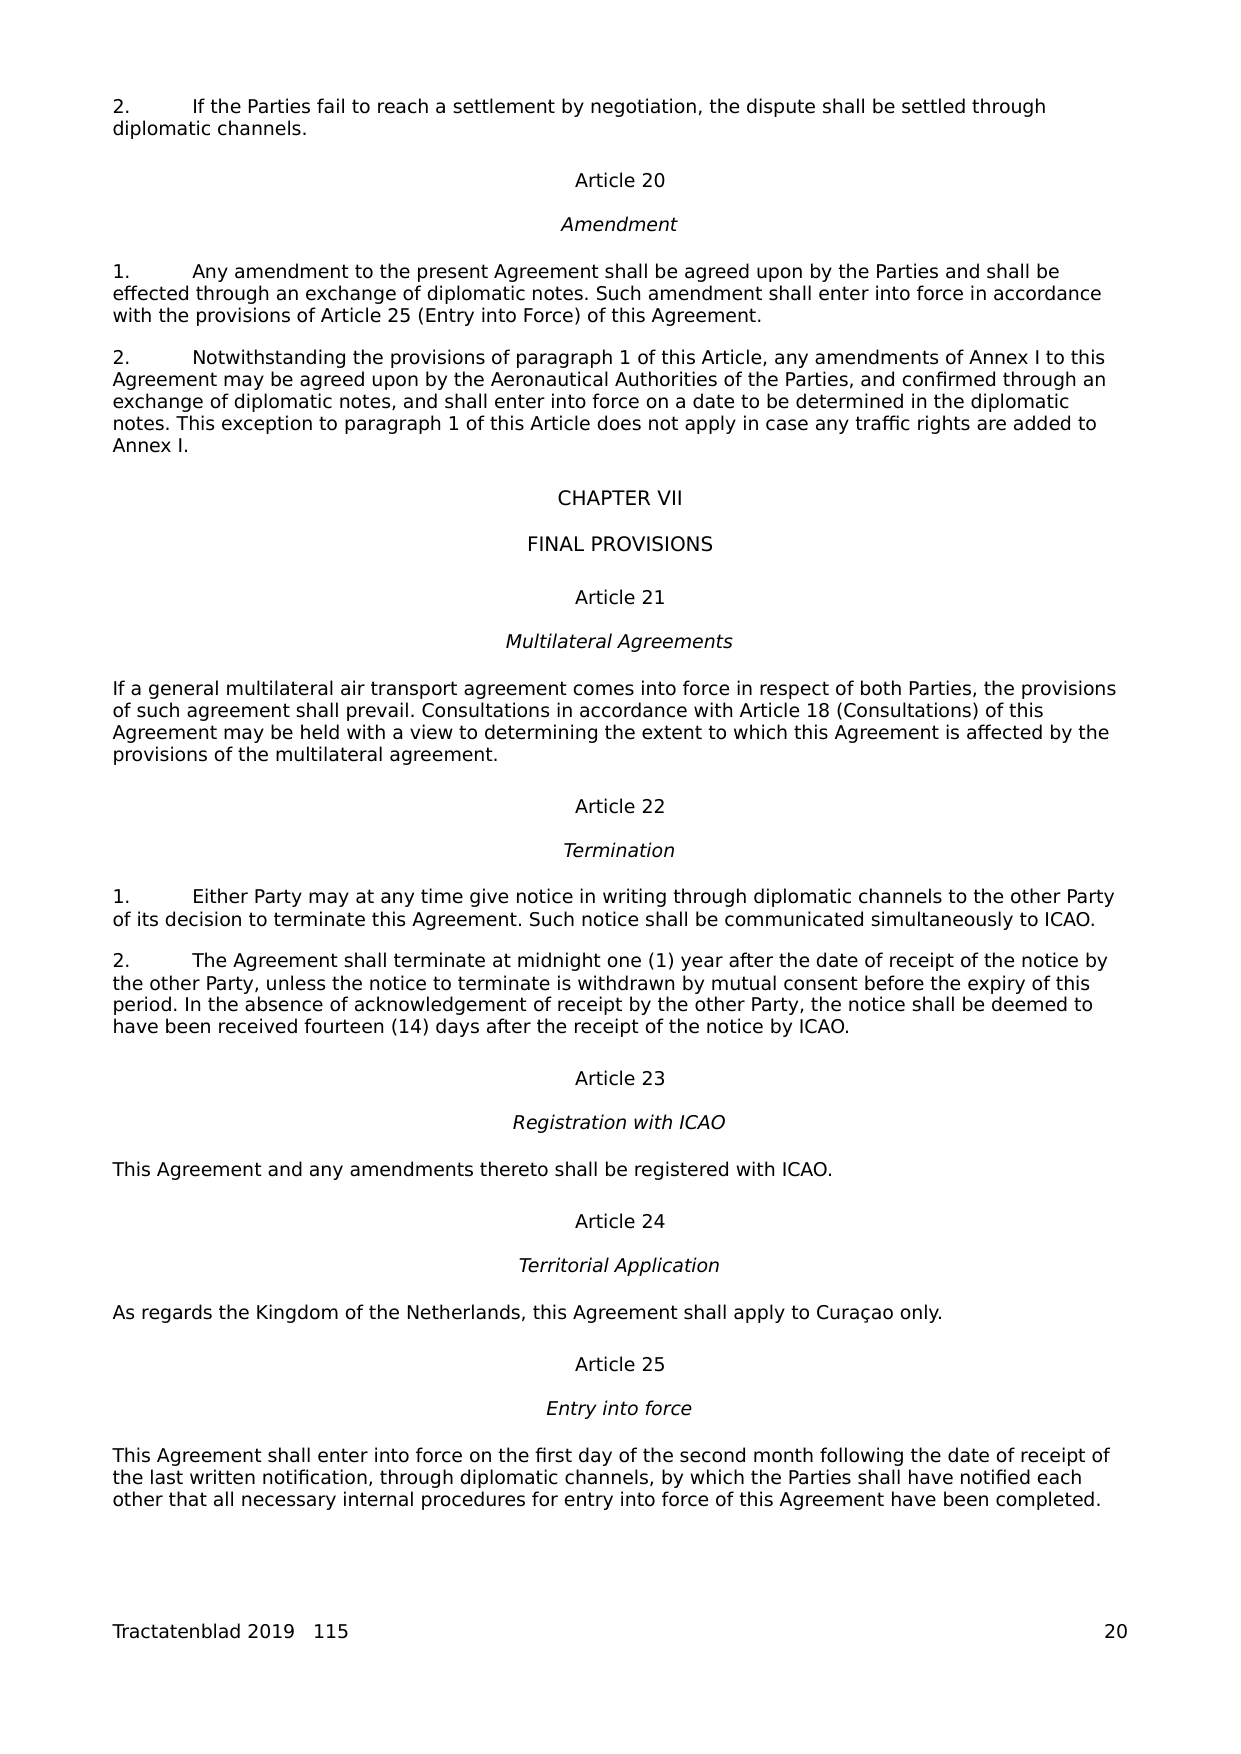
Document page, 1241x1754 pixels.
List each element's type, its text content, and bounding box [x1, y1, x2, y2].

subtitle Article 22 Termination [112, 796, 1128, 861]
text This Agreement shall enter into force on the first day of the second month following the date of receipt of the last written notification, through diplomatic channels, by which the Parties shall have notified each other that all necessary internal procedures for entry into force of this Agreement have been completed. [112, 1445, 1128, 1511]
subtitle Article 24 Territorial Application [112, 1211, 1128, 1277]
text 1. Either Party may at any time give notice in writing through diplomatic channels to the other Party of its decision to terminate this Agreement. Such notice shall be communicated simultaneously to ICAO. [112, 886, 1128, 930]
subtitle Article 21 Multilateral Agreements [112, 587, 1128, 653]
text As regards the Kingdom of the Netherlands, this Agreement shall apply to Curaçao only. [112, 1302, 1128, 1324]
subtitle Article 20 Amendment [112, 170, 1128, 236]
subtitle Article 23 Registration with ICAO [112, 1068, 1128, 1134]
text This Agreement and any amendments thereto shall be registered with ICAO. [112, 1159, 1128, 1181]
text 2. If the Parties fail to reach a settlement by negotiation, the dispute shall be settled through diplomatic channels. [112, 96, 1128, 140]
text 2. The Agreement shall terminate at midnight one (1) year after the date of receipt of the notice by the other Party, unless the notice to terminate is withdrawn by mutual consent before the expiry of this period. In the absence of acknowledgement of receipt by the other Party, the notice shall be deemed to have been received fourteen (14) days after the receipt of the notice by ICAO. [112, 950, 1128, 1038]
text If a general multilateral air transport agreement comes into force in respect of both Parties, the provisions of such agreement shall prevail. Consultations in accordance with Article 18 (Consultations) of this Agreement may be held with a view to determining the extent to which this Agreement is affected by the provisions of the multilateral agreement. [112, 678, 1128, 766]
subtitle Article 25 Entry into force [112, 1354, 1128, 1420]
subtitle CHAPTER VII FINAL PROVISIONS [112, 487, 1128, 557]
text 1. Any amendment to the present Agreement shall be agreed upon by the Parties and shall be effected through an exchange of diplomatic notes. Such amendment shall enter into force in accordance with the provisions of Article 25 (Entry into Force) of this Agreement. [112, 261, 1128, 327]
text 2. Notwithstanding the provisions of paragraph 1 of this Article, any amendments of Annex I to this Agreement may be agreed upon by the Aeronautical Authorities of the Parties, and confirmed through an exchange of diplomatic notes, and shall enter into force on a date to be determined in the diplomatic notes. This exception to paragraph 1 of this Article does not apply in case any traffic rights are added to Annex I. [112, 347, 1128, 457]
